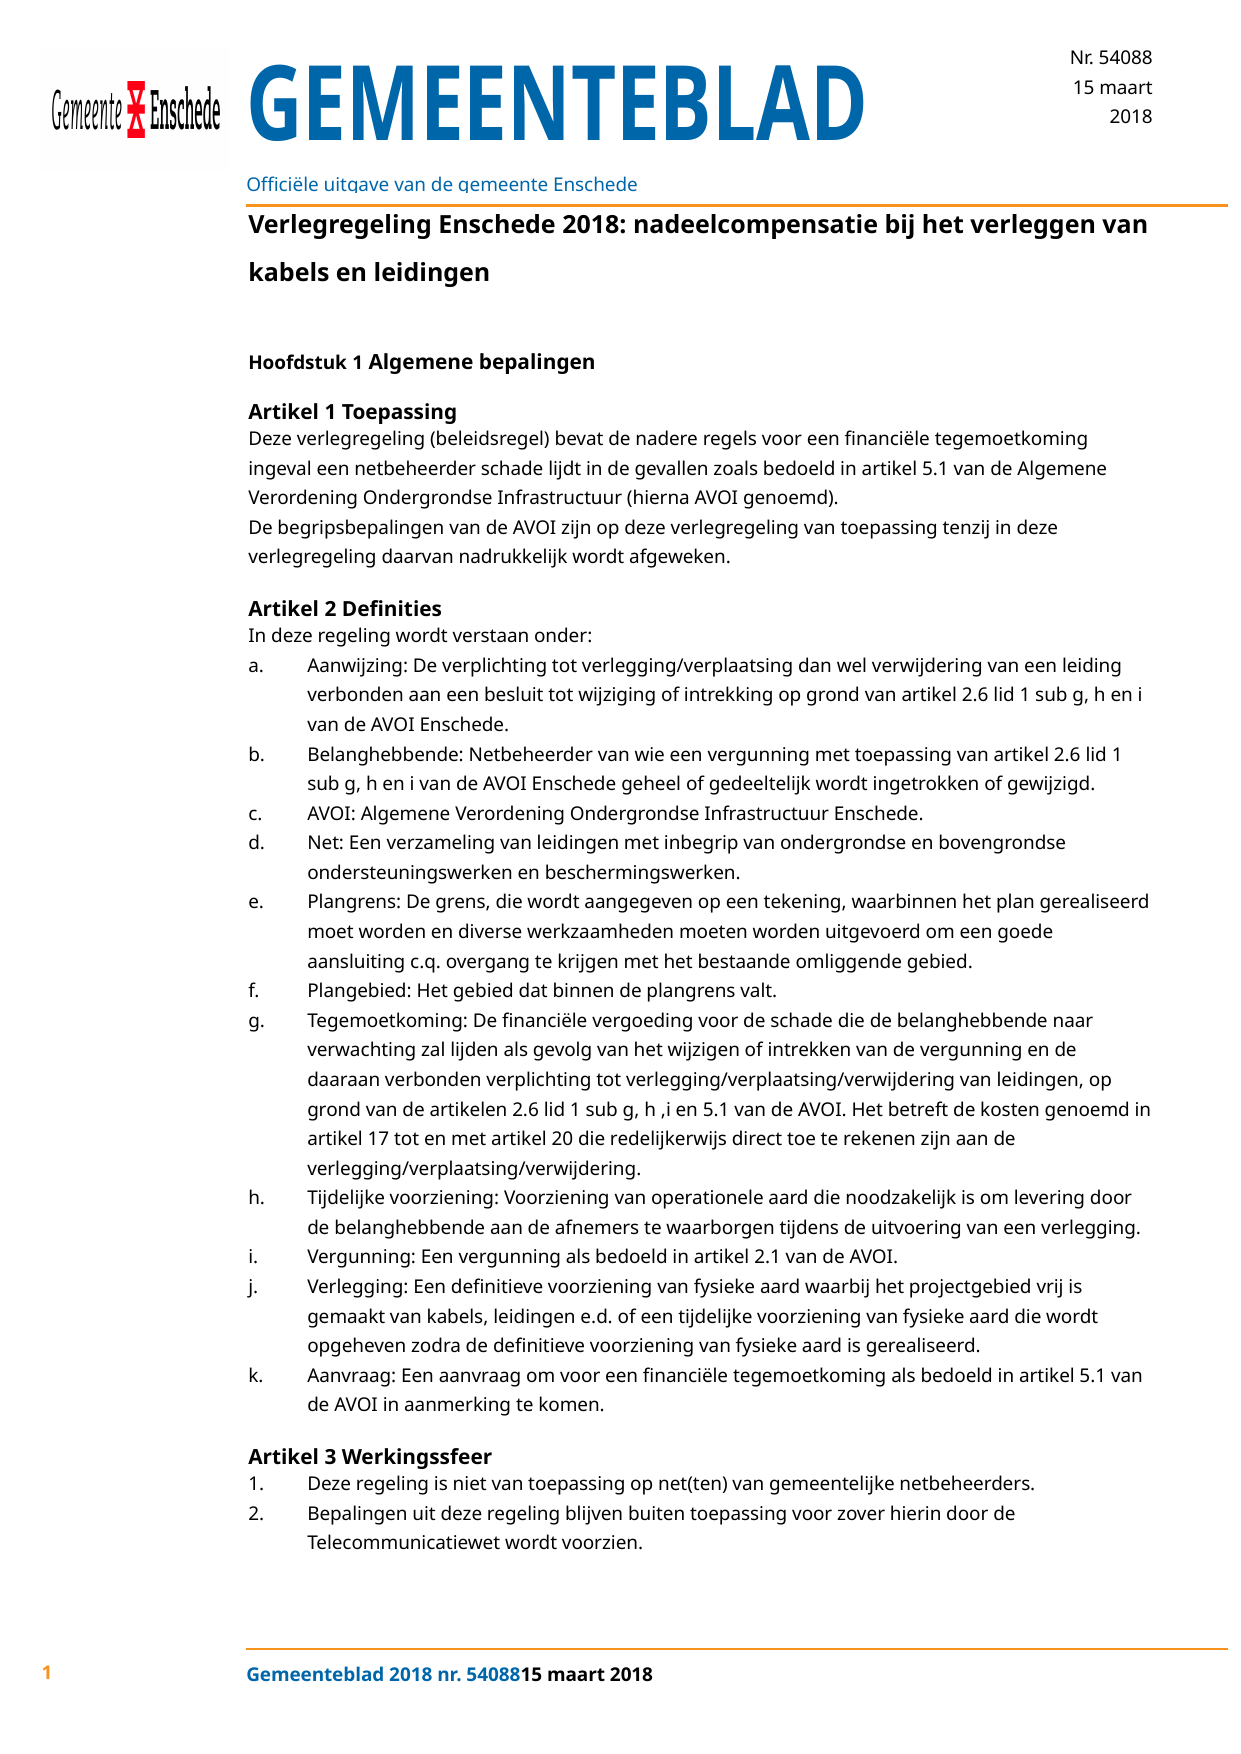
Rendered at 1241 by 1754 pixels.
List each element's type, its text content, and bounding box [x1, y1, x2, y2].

list AVOI: Algemene Verordening Ondergrondse Infrastructuur Enschede. [248, 800, 1152, 826]
list Deze regeling is niet van toepassing op net(ten) van gemeentelijke netbeheerders. [248, 1470, 1152, 1496]
list Aanwijzing: De verplichting tot verlegging/verplaatsing dan wel verwijdering van een leiding verbonden aan een besluit tot wijziging of intrekking op grond van artikel 2.6 lid 1 sub g, h en i van de AVOI Enschede. [248, 652, 1152, 737]
list Bepalingen uit deze regeling blijven buiten toepassing voor zover hierin door de Telecommunicatiewet wordt voorzien. [248, 1500, 1152, 1555]
list Belanghebbende: Netbeheerder van wie een vergunning met toepassing van artikel 2.6 lid 1 sub g, h en i van de AVOI Enschede geheel of gedeeltelijk wordt ingetrokken of gewijzigd. [248, 741, 1152, 796]
text In deze regeling wordt verstaan onder: [248, 622, 1152, 648]
list Aanvraag: Een aanvraag om voor een financiële tegemoetkoming als bedoeld in artikel 5.1 van de AVOI in aanmerking te komen. [248, 1362, 1152, 1417]
picture [41, 47, 231, 172]
text Artikel 1 Toepassing [248, 397, 1152, 425]
list Verlegging: Een definitieve voorziening van fysieke aard waarbij het projectgebied vrij is gemaakt van kabels, leidingen e.d. of een tijdelijke voorziening van fysieke aard die wordt opgeheven zodra de definitieve voorziening van fysieke aard is gerealiseerd. [248, 1273, 1152, 1358]
text Artikel 2 Definities [248, 594, 1152, 622]
text Deze verlegregeling (beleidsregel) bevat de nadere regels voor een financiële tegemoetkoming ingeval een netbeheerder schade lijdt in de gevallen zoals bedoeld in artikel 5.1 van de Algemene Verordening Ondergrondse Infrastructuur (hierna AVOI genoemd). [248, 425, 1152, 510]
text Verlegregeling Enschede 2018: nadeelcompensatie bij het verleggen van kabels en leidingen [248, 207, 1152, 288]
text De begripsbepalingen van de AVOI zijn op deze verlegregeling van toepassing tenzij in deze verlegregeling daarvan nadrukkelijk wordt afgeweken. [248, 514, 1152, 569]
list Vergunning: Een vergunning als bedoeld in artikel 2.1 van de AVOI. [248, 1244, 1152, 1269]
list Tijdelijke voorziening: Voorziening van operationele aard die noodzakelijk is om levering door de belanghebbende aan de afnemers te waarborgen tijdens de uitvoering van een verlegging. [248, 1184, 1152, 1240]
text Hoofdstuk 1 Algemene bepalingen [248, 347, 1152, 376]
list Plangrens: De grens, die wordt aangegeven op een tekening, waarbinnen het plan gerealiseerd moet worden en diverse werkzaamheden moeten worden uitgevoerd om een goede aansluiting c.q. overgang te krijgen met het bestaande omliggende gebied. [248, 889, 1152, 973]
text Artikel 3 Werkingssfeer [248, 1442, 1152, 1470]
list Net: Een verzameling van leidingen met inbegrip van ondergrondse en bovengrondse ondersteuningswerken en beschermingswerken. [248, 829, 1152, 885]
list Plangebied: Het gebied dat binnen de plangrens valt. [248, 977, 1152, 1003]
list Tegemoetkoming: De financiële vergoeding voor de schade die de belanghebbende naar verwachting zal lijden als gevolg van het wijzigen of intrekken van de vergunning en de daaraan verbonden verplichting tot verlegging/verplaatsing/verwijdering van leidingen, op grond van de artikelen 2.6 lid 1 sub g, h ,i en 5.1 van de AVOI. Het betreft de kosten genoemd in artikel 17 tot en met artikel 20 die redelijkerwijs direct toe te rekenen zijn aan de verlegging/verplaatsing/verwijdering. [248, 1007, 1152, 1181]
